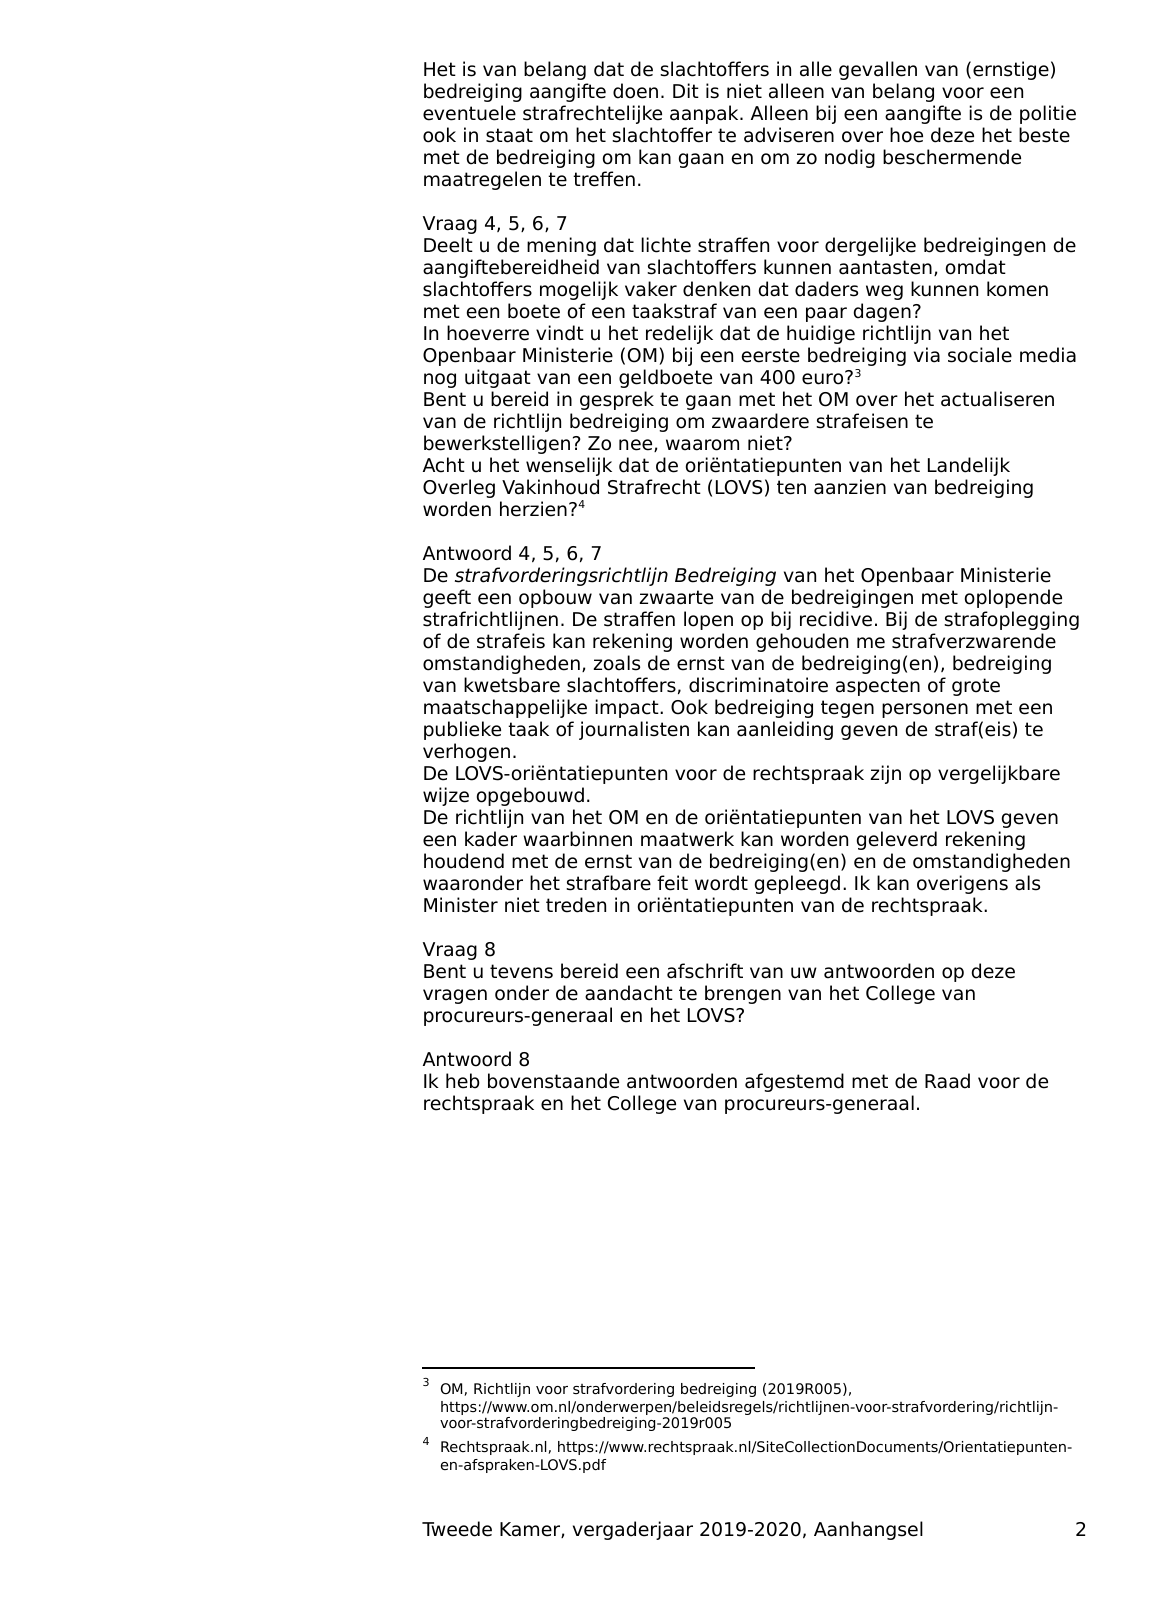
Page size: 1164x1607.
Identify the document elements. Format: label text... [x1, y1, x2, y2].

text Bent u tevens bereid een afschrift van uw antwoorden op deze vragen onder de aandacht te brengen van het College van procureurs-generaal en het LOVS? [422, 961, 1087, 1027]
text In hoeverre vindt u het redelijk dat de huidige richtlijn van het Openbaar Ministerie (OM) bij een eerste bedreiging via sociale media nog uitgaat van een geldboete van 400 euro? [422, 323, 1087, 389]
text De strafvorderingsrichtlijn Bedreiging van het Openbaar Ministerie geeft een opbouw van zwaarte van de bedreigingen met oplopende strafrichtlijnen. De straffen lopen op bij recidive. Bij de strafoplegging of de strafeis kan rekening worden gehouden me strafverzwarende omstandigheden, zoals de ernst van de bedreiging(en), bedreiging van kwetsbare slachtoffers, discriminatoire aspecten of grote maatschappelijke impact. Ook bedreiging tegen personen met een publieke taak of journalisten kan aanleiding geven de straf(eis) te verhogen. [422, 565, 1087, 763]
text De LOVS-oriëntatiepunten voor de rechtspraak zijn op vergelijkbare wijze opgebouwd. [422, 763, 1087, 807]
text Acht u het wenselijk dat de oriëntatiepunten van het Landelijk Overleg Vakinhoud Strafrecht (LOVS) ten aanzien van bedreiging worden herzien? [422, 455, 1087, 521]
text Ik heb bovenstaande antwoorden afgestemd met de Raad voor de rechtspraak en het College van procureurs-generaal. [422, 1071, 1087, 1115]
text Vraag 4, 5, 6, 7 [422, 213, 1087, 235]
text Antwoord 4, 5, 6, 7 [422, 543, 1087, 565]
text Antwoord 8 [422, 1049, 1087, 1071]
text De richtlijn van het OM en de oriëntatiepunten van het LOVS geven een kader waarbinnen maatwerk kan worden geleverd rekening houdend met de ernst van de bedreiging(en) en de omstandigheden waaronder het strafbare feit wordt gepleegd. Ik kan overigens als Minister niet treden in oriëntatiepunten van de rechtspraak. [422, 807, 1087, 917]
text Bent u bereid in gesprek te gaan met het OM over het actualiseren van de richtlijn bedreiging om zwaardere strafeisen te bewerkstelligen? Zo nee, waarom niet? [422, 389, 1087, 455]
text Het is van belang dat de slachtoffers in alle gevallen van (ernstige) bedreiging aangifte doen. Dit is niet alleen van belang voor een eventuele strafrechtelijke aanpak. Alleen bij een aangifte is de politie ook in staat om het slachtoffer te adviseren over hoe deze het beste met de bedreiging om kan gaan en om zo nodig beschermende maatregelen te treffen. [422, 59, 1087, 191]
text Rechtspraak.nl, https://www.rechtspraak.nl/SiteCollectionDocuments/Orientatiepunten-en-afspraken-LOVS.pdf [422, 1435, 1087, 1474]
text OM, Richtlijn voor strafvordering bedreiging (2019R005), https://www.om.nl/onderwerpen/beleidsregels/richtlijnen-voor-strafvordering/richtlijn-voor-strafvorderingbedreiging-2019r005 [422, 1377, 1087, 1432]
text Deelt u de mening dat lichte straffen voor dergelijke bedreigingen de aangiftebereidheid van slachtoffers kunnen aantasten, omdat slachtoffers mogelijk vaker denken dat daders weg kunnen komen met een boete of een taakstraf van een paar dagen? [422, 235, 1087, 323]
text Vraag 8 [422, 939, 1087, 961]
